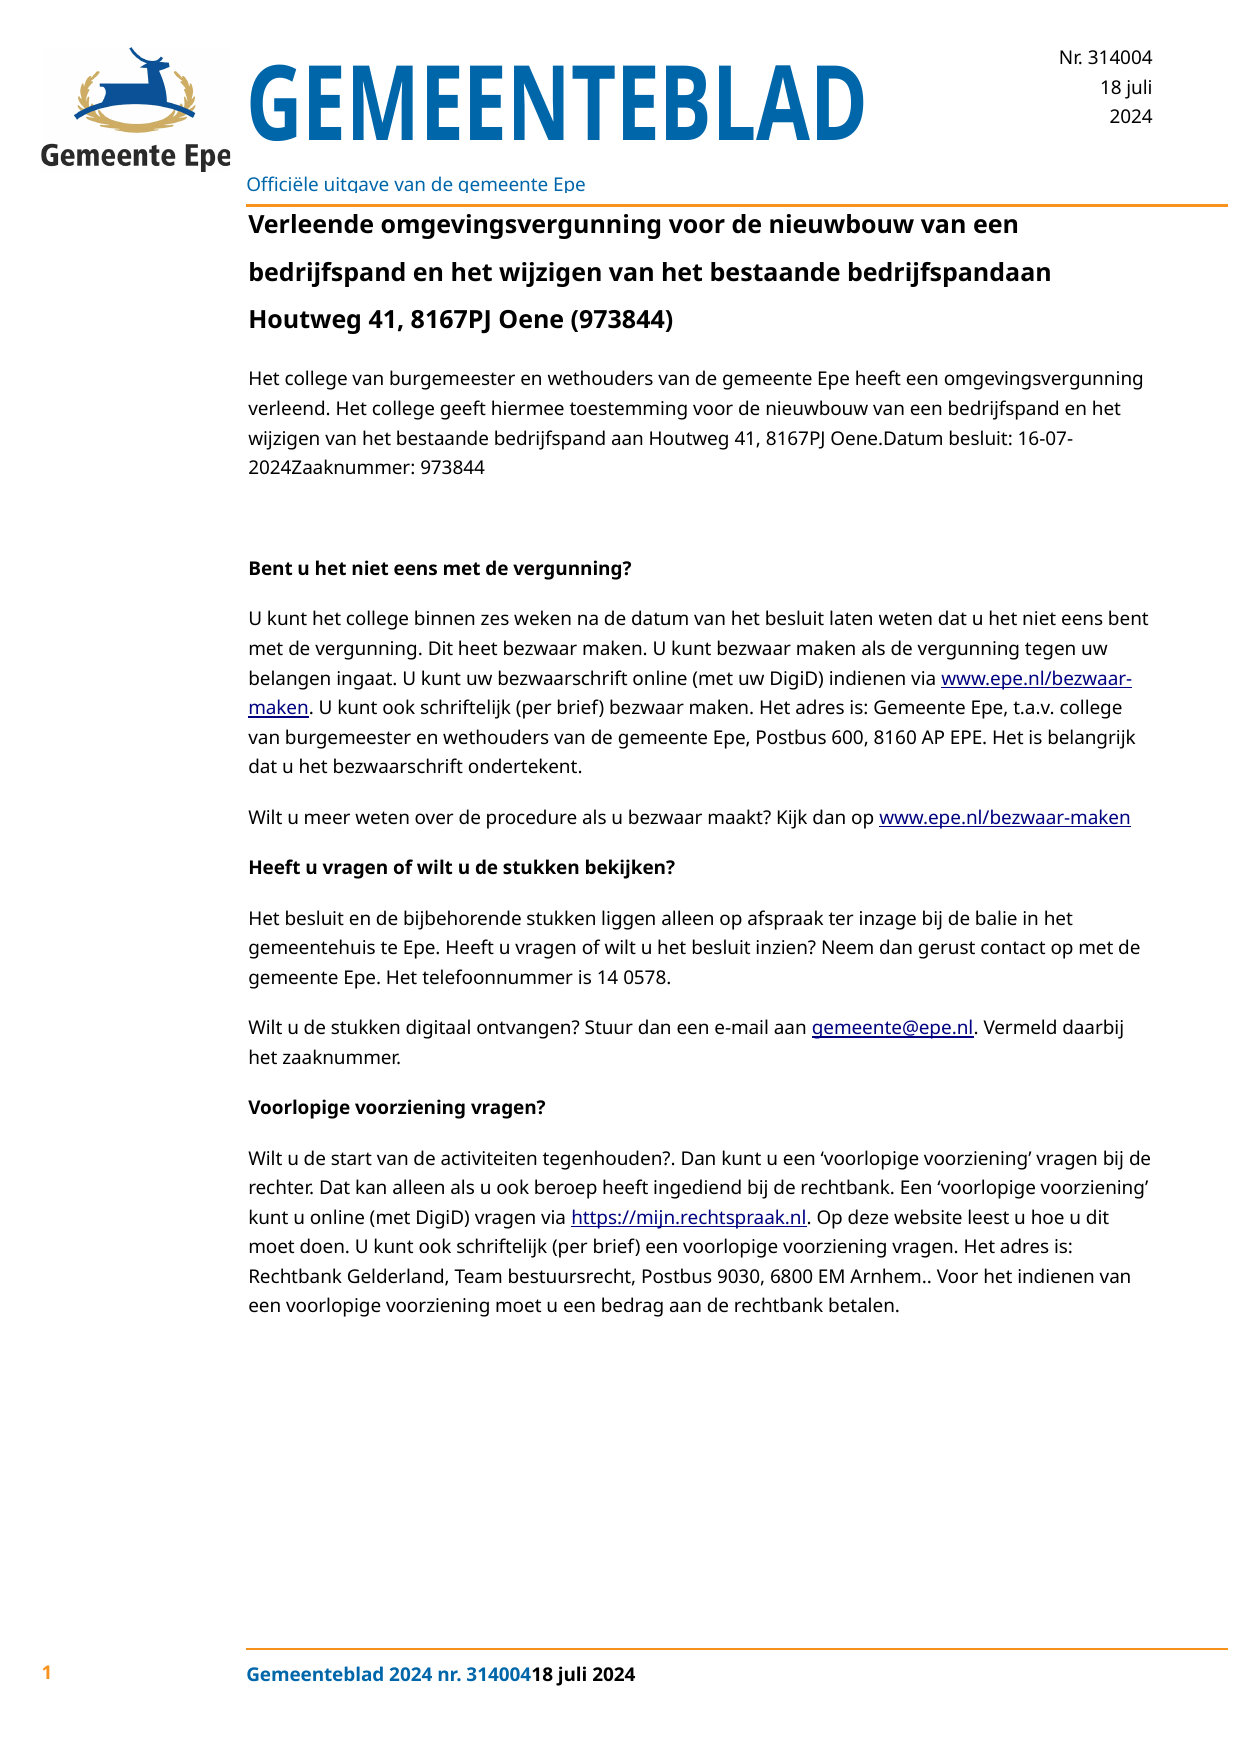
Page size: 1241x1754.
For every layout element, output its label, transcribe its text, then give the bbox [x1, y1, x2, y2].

text Bent u het niet eens met de vergunning? [248, 555, 1152, 581]
text Het college van burgemeester en wethouders van de gemeente Epe heeft een omgevingsvergunning verleend. Het college geeft hiermee toestemming voor de nieuwbouw van een bedrijfspand en het wijzigen van het bestaande bedrijfspand aan Houtweg 41, 8167PJ Oene.Datum besluit: 16-07-2024Zaaknummer: 973844 [248, 366, 1152, 480]
text Verleende omgevingsvergunning voor de nieuwbouw van een bedrijfspand en het wijzigen van het bestaande bedrijfspandaan Houtweg 41, 8167PJ Oene (973844) [248, 207, 1152, 336]
text Wilt u de start van de activiteiten tegenhouden?. Dan kunt u een ‘voorlopige voorziening’ vragen bij de rechter. Dat kan alleen als u ook beroep heeft ingediend bij de rechtbank. Een ‘voorlopige voorziening’ kunt u online (met DigiD) vragen via https://mijn.rechtspraak.nl. Op deze website leest u hoe u dit moet doen. U kunt ook schriftelijk (per brief) een voorlopige voorziening vragen. Het adres is: Rechtbank Gelderland, Team bestuursrecht, Postbus 9030, 6800 EM Arnhem.. Voor het indienen van een voorlopige voorziening moet u een bedrag aan de rechtbank betalen. [248, 1145, 1152, 1318]
picture [41, 47, 231, 172]
text Voorlopige voorziening vragen? [248, 1094, 1152, 1120]
text U kunt het college binnen zes weken na de datum van het besluit laten weten dat u het niet eens bent met de vergunning. Dit heet bezwaar maken. U kunt bezwaar maken als de vergunning tegen uw belangen ingaat. U kunt uw bezwaarschrift online (met uw DigiD) indienen via www.epe.nl/bezwaar-maken. U kunt ook schriftelijk (per brief) bezwaar maken. Het adres is: Gemeente Epe, t.a.v. college van burgemeester en wethouders van de gemeente Epe, Postbus 600, 8160 AP EPE. Het is belangrijk dat u het bezwaarschrift ondertekent. [248, 606, 1152, 779]
text Wilt u de stukken digitaal ontvangen? Stuur dan een e-mail aan gemeente@epe.nl. Vermeld daarbij het zaaknummer. [248, 1014, 1152, 1069]
text Heeft u vragen of wilt u de stukken bekijken? [248, 854, 1152, 880]
text Wilt u meer weten over de procedure als u bezwaar maakt? Kijk dan op www.epe.nl/bezwaar-maken [248, 804, 1152, 829]
text Het besluit en de bijbehorende stukken liggen alleen op afspraak ter inzage bij de balie in het gemeentehuis te Epe. Heeft u vragen of wilt u het besluit inzien? Neem dan gerust contact op met de gemeente Epe. Het telefoonnummer is 14 0578. [248, 905, 1152, 989]
